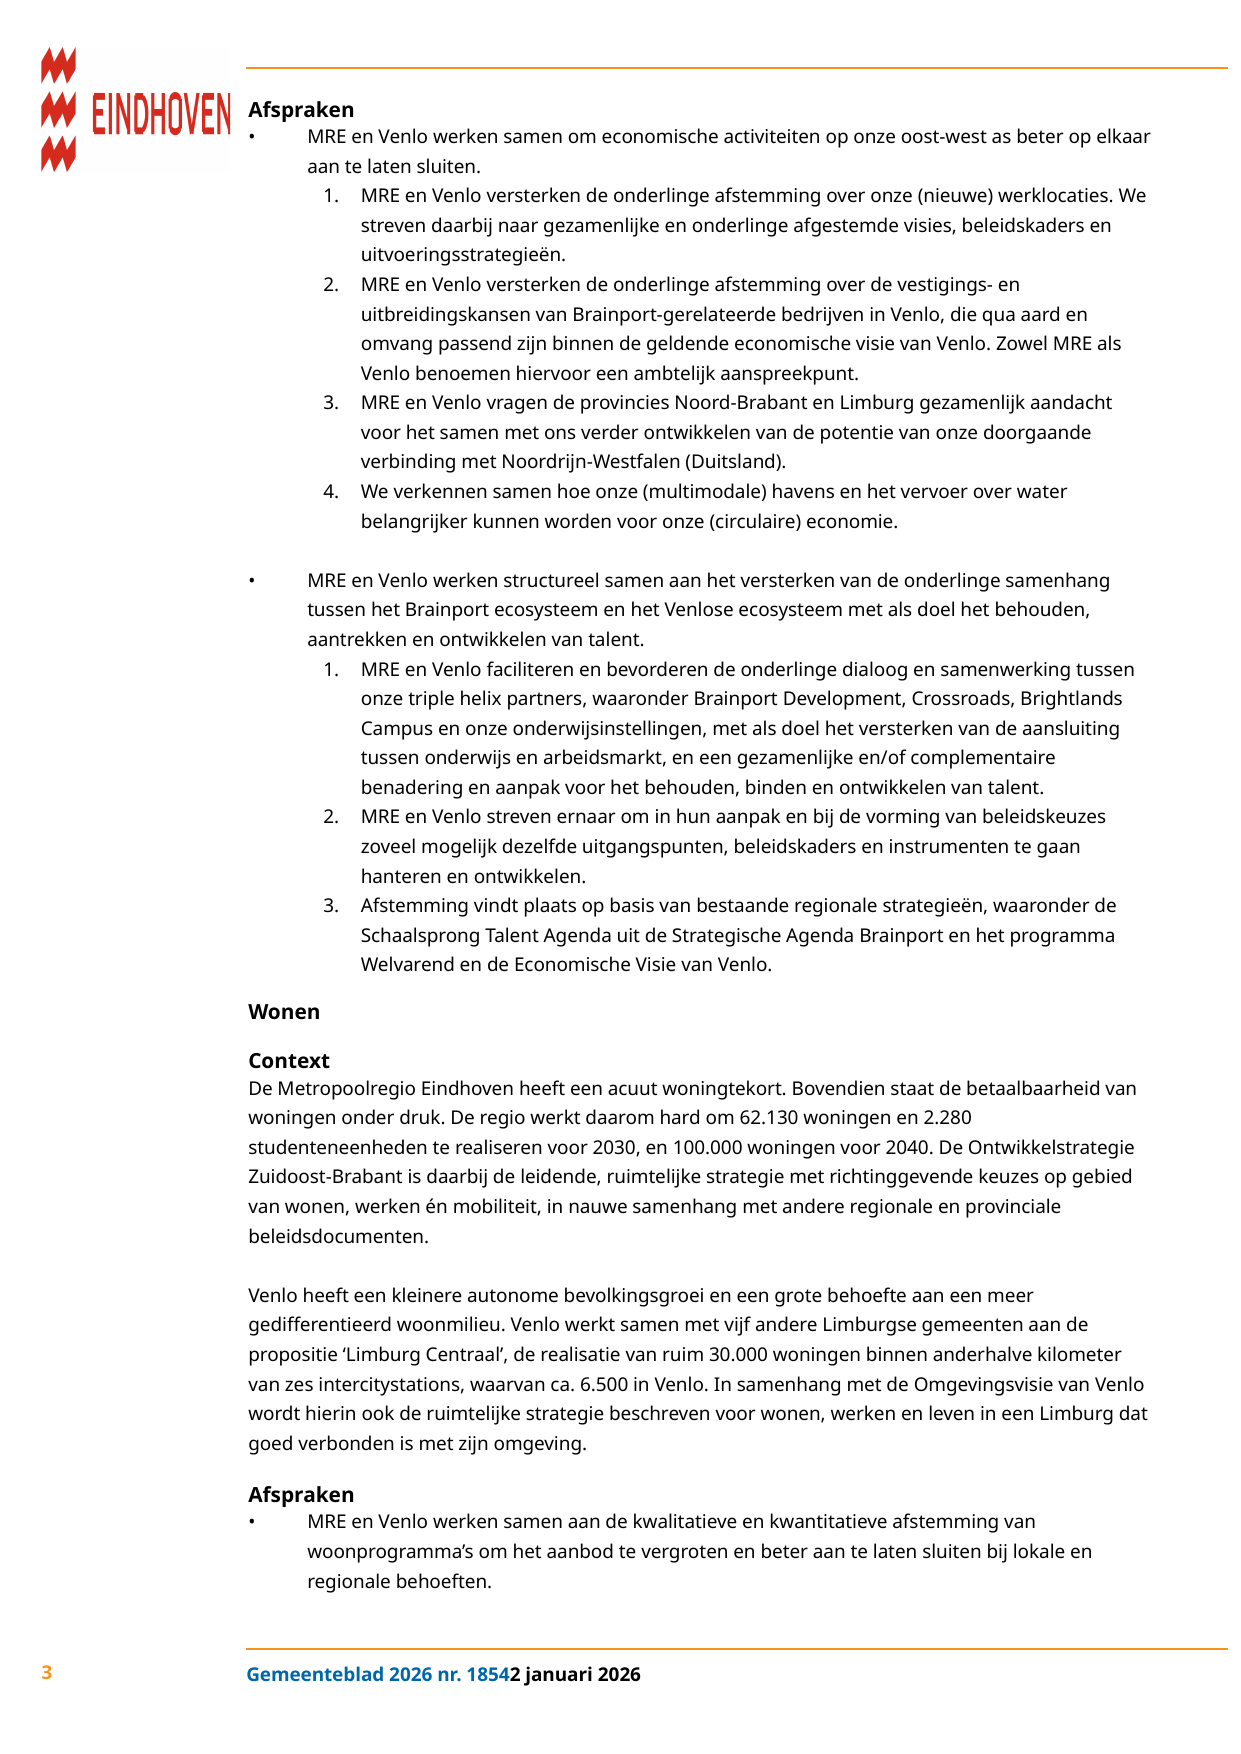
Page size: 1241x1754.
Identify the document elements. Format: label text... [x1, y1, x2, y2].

list Afstemming vindt plaats op basis van bestaande regionale strategieën, waaronder de Schaalsprong Talent Agenda uit de Strategische Agenda Brainport en het programma Welvarend en de Economische Visie van Venlo. [323, 892, 1152, 977]
text Afspraken [248, 95, 1152, 123]
list We verkennen samen hoe onze (multimodale) havens en het vervoer over water belangrijker kunnen worden voor onze (circulaire) economie. [323, 478, 1152, 533]
list MRE en Venlo streven ernaar om in hun aanpak en bij de vorming van beleidskeuzes zoveel mogelijk dezelfde uitgangspunten, beleidskaders en instrumenten te gaan hanteren en ontwikkelen. [323, 804, 1152, 888]
picture [41, 47, 231, 172]
list MRE en Venlo vragen de provincies Noord-Brabant en Limburg gezamenlijk aandacht voor het samen met ons verder ontwikkelen van de potentie van onze doorgaande verbinding met Noordrijn-Westfalen (Duitsland). [323, 389, 1152, 474]
list MRE en Venlo faciliteren en bevorderen de onderlinge dialoog en samenwerking tussen onze triple helix partners, waaronder Brainport Development, Crossroads, Brightlands Campus en onze onderwijsinstellingen, met als doel het versterken van de aansluiting tussen onderwijs en arbeidsmarkt, en een gezamenlijke en/of complementaire benadering en aanpak voor het behouden, binden en ontwikkelen van talent. [323, 656, 1152, 800]
list MRE en Venlo versterken de onderlinge afstemming over de vestigings- en uitbreidingskansen van Brainport-gerelateerde bedrijven in Venlo, die qua aard en omvang passend zijn binnen de geldende economische visie van Venlo. Zowel MRE als Venlo benoemen hiervoor een ambtelijk aanspreekpunt. [323, 271, 1152, 386]
text De Metropoolregio Eindhoven heeft een acuut woningtekort. Bovendien staat de betaalbaarheid van woningen onder druk. De regio werkt daarom hard om 62.130 woningen en 2.280 studenteneenheden te realiseren voor 2030, en 100.000 woningen voor 2040. De Ontwikkelstrategie Zuidoost-Brabant is daarbij de leidende, ruimtelijke strategie met richtinggevende keuzes op gebied van wonen, werken én mobiliteit, in nauwe samenhang met andere regionale en provinciale beleidsdocumenten. [248, 1075, 1152, 1248]
list MRE en Venlo werken samen om economische activiteiten op onze oost-west as beter op elkaar aan te laten sluiten. [248, 123, 1152, 178]
list MRE en Venlo werken samen aan de kwalitatieve en kwantitatieve afstemming van woonprogramma’s om het aanbod te vergroten en beter aan te laten sluiten bij lokale en regionale behoeften. [248, 1509, 1152, 1594]
text Wonen [248, 997, 1152, 1026]
text Context [248, 1046, 1152, 1075]
text Afspraken [248, 1480, 1152, 1509]
list MRE en Venlo versterken de onderlinge afstemming over onze (nieuwe) werklocaties. We streven daarbij naar gezamenlijke en onderlinge afgestemde visies, beleidskaders en uitvoeringsstrategieën. [323, 182, 1152, 267]
text Venlo heeft een kleinere autonome bevolkingsgroei en een grote behoefte aan een meer gedifferentieerd woonmilieu. Venlo werkt samen met vijf andere Limburgse gemeenten aan de propositie ‘Limburg Centraal’, de realisatie van ruim 30.000 woningen binnen anderhalve kilometer van zes intercitystations, waarvan ca. 6.500 in Venlo. In samenhang met de Omgevingsvisie van Venlo wordt hierin ook de ruimtelijke strategie beschreven voor wonen, werken en leven in een Limburg dat goed verbonden is met zijn omgeving. [248, 1282, 1152, 1456]
list MRE en Venlo werken structureel samen aan het versterken van de onderlinge samenhang tussen het Brainport ecosysteem en het Venlose ecosysteem met als doel het behouden, aantrekken en ontwikkelen van talent. [248, 567, 1152, 652]
